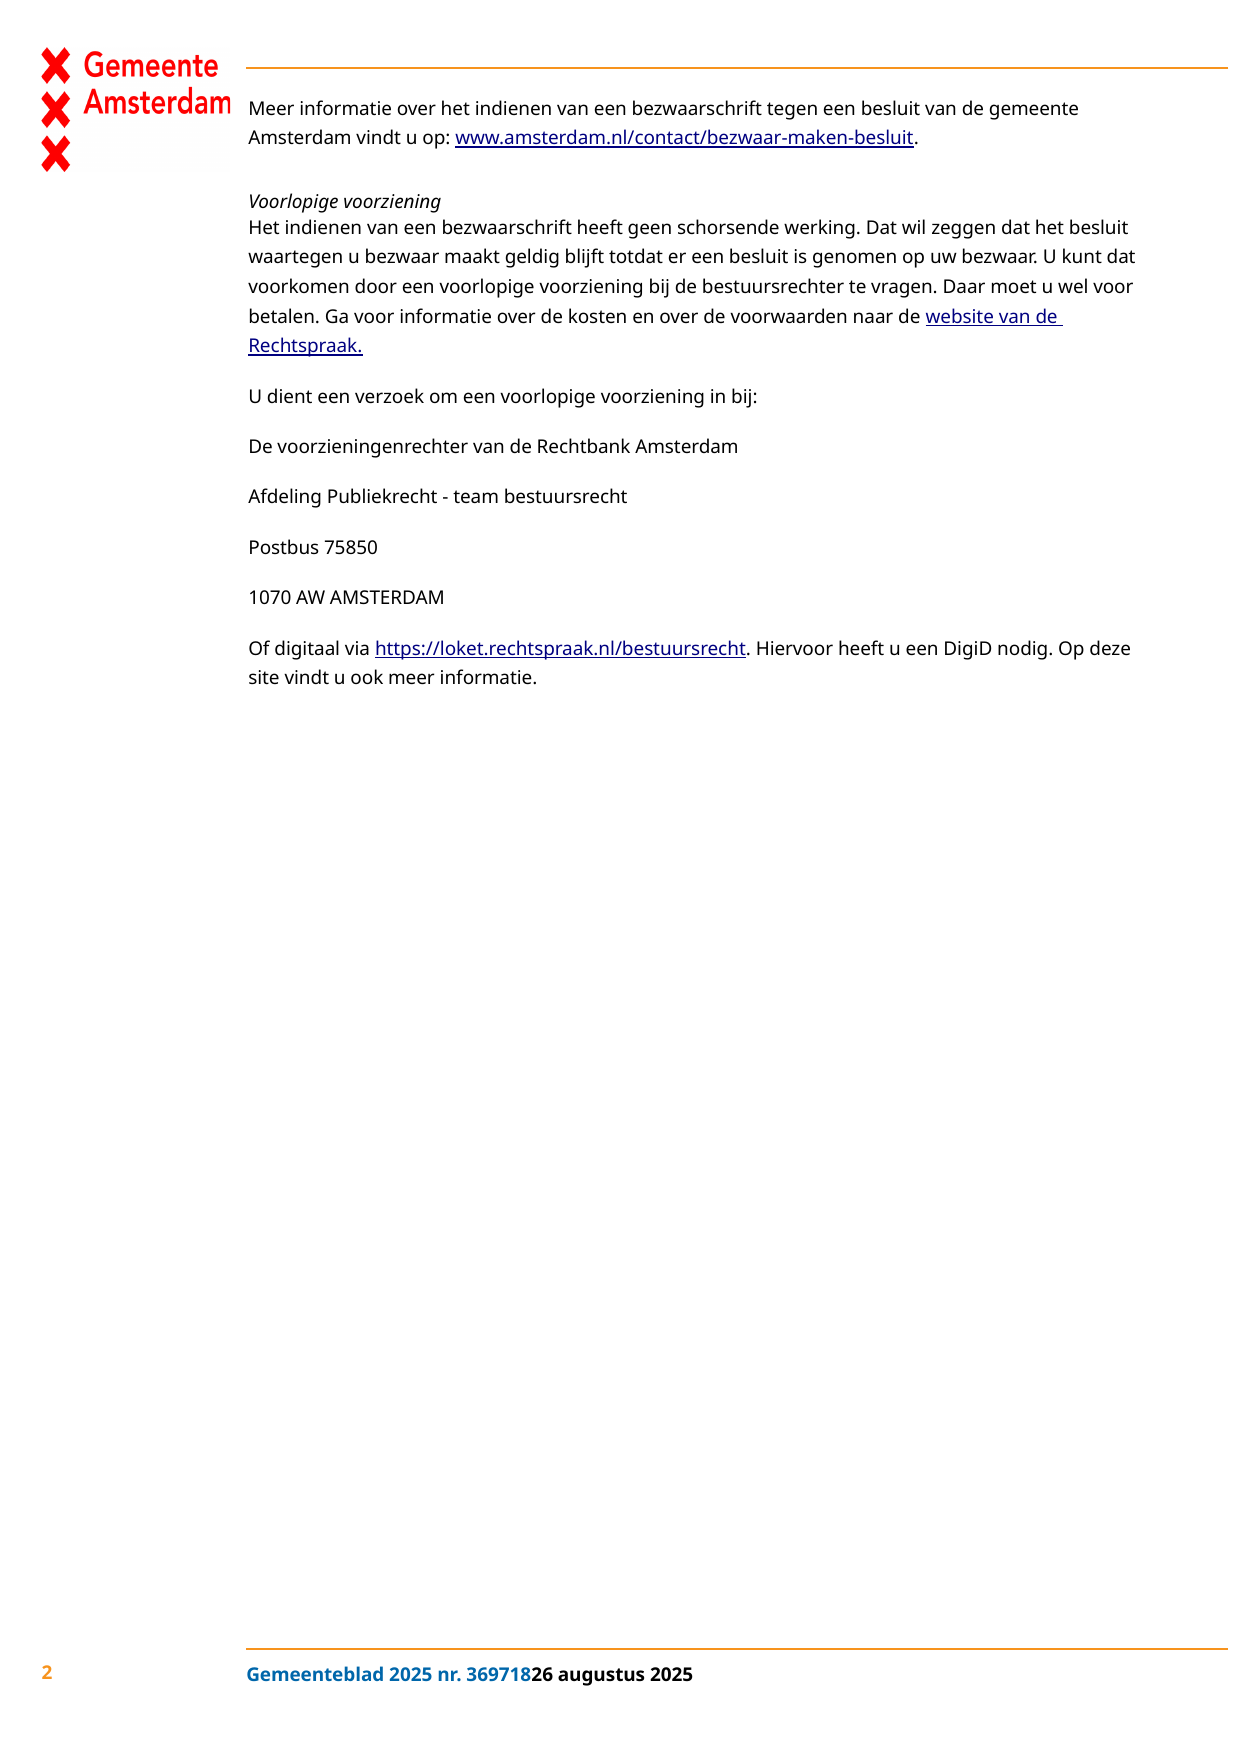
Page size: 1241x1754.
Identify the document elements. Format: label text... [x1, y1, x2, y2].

text Voorlopige voorziening [248, 188, 1152, 214]
text U dient een verzoek om een voorlopige voorziening in bij: [248, 383, 1152, 408]
text Meer informatie over het indienen van een bezwaarschrift tegen een besluit van de gemeente Amsterdam vindt u op: www.amsterdam.nl/contact/bezwaar-maken-besluit. [248, 95, 1152, 150]
text Het indienen van een bezwaarschrift heeft geen schorsende werking. Dat wil zeggen dat het besluit waartegen u bezwaar maakt geldig blijft totdat er een besluit is genomen op uw bezwaar. U kunt dat voorkomen door een voorlopige voorziening bij de bestuursrechter te vragen. Daar moet u wel voor betalen. Ga voor informatie over de kosten en over de voorwaarden naar de website van de Rechtspraak. [248, 214, 1152, 358]
text Of digitaal via https://loket.rechtspraak.nl/bestuursrecht. Hiervoor heeft u een DigiD nodig. Op deze site vindt u ook meer informatie. [248, 635, 1152, 690]
picture [41, 47, 231, 172]
text Afdeling Publiekrecht - team bestuursrecht [248, 484, 1152, 509]
text De voorzieningenrechter van de Rechtbank Amsterdam [248, 433, 1152, 459]
text Postbus 75850 [248, 534, 1152, 560]
text 1070 AW AMSTERDAM [248, 584, 1152, 610]
